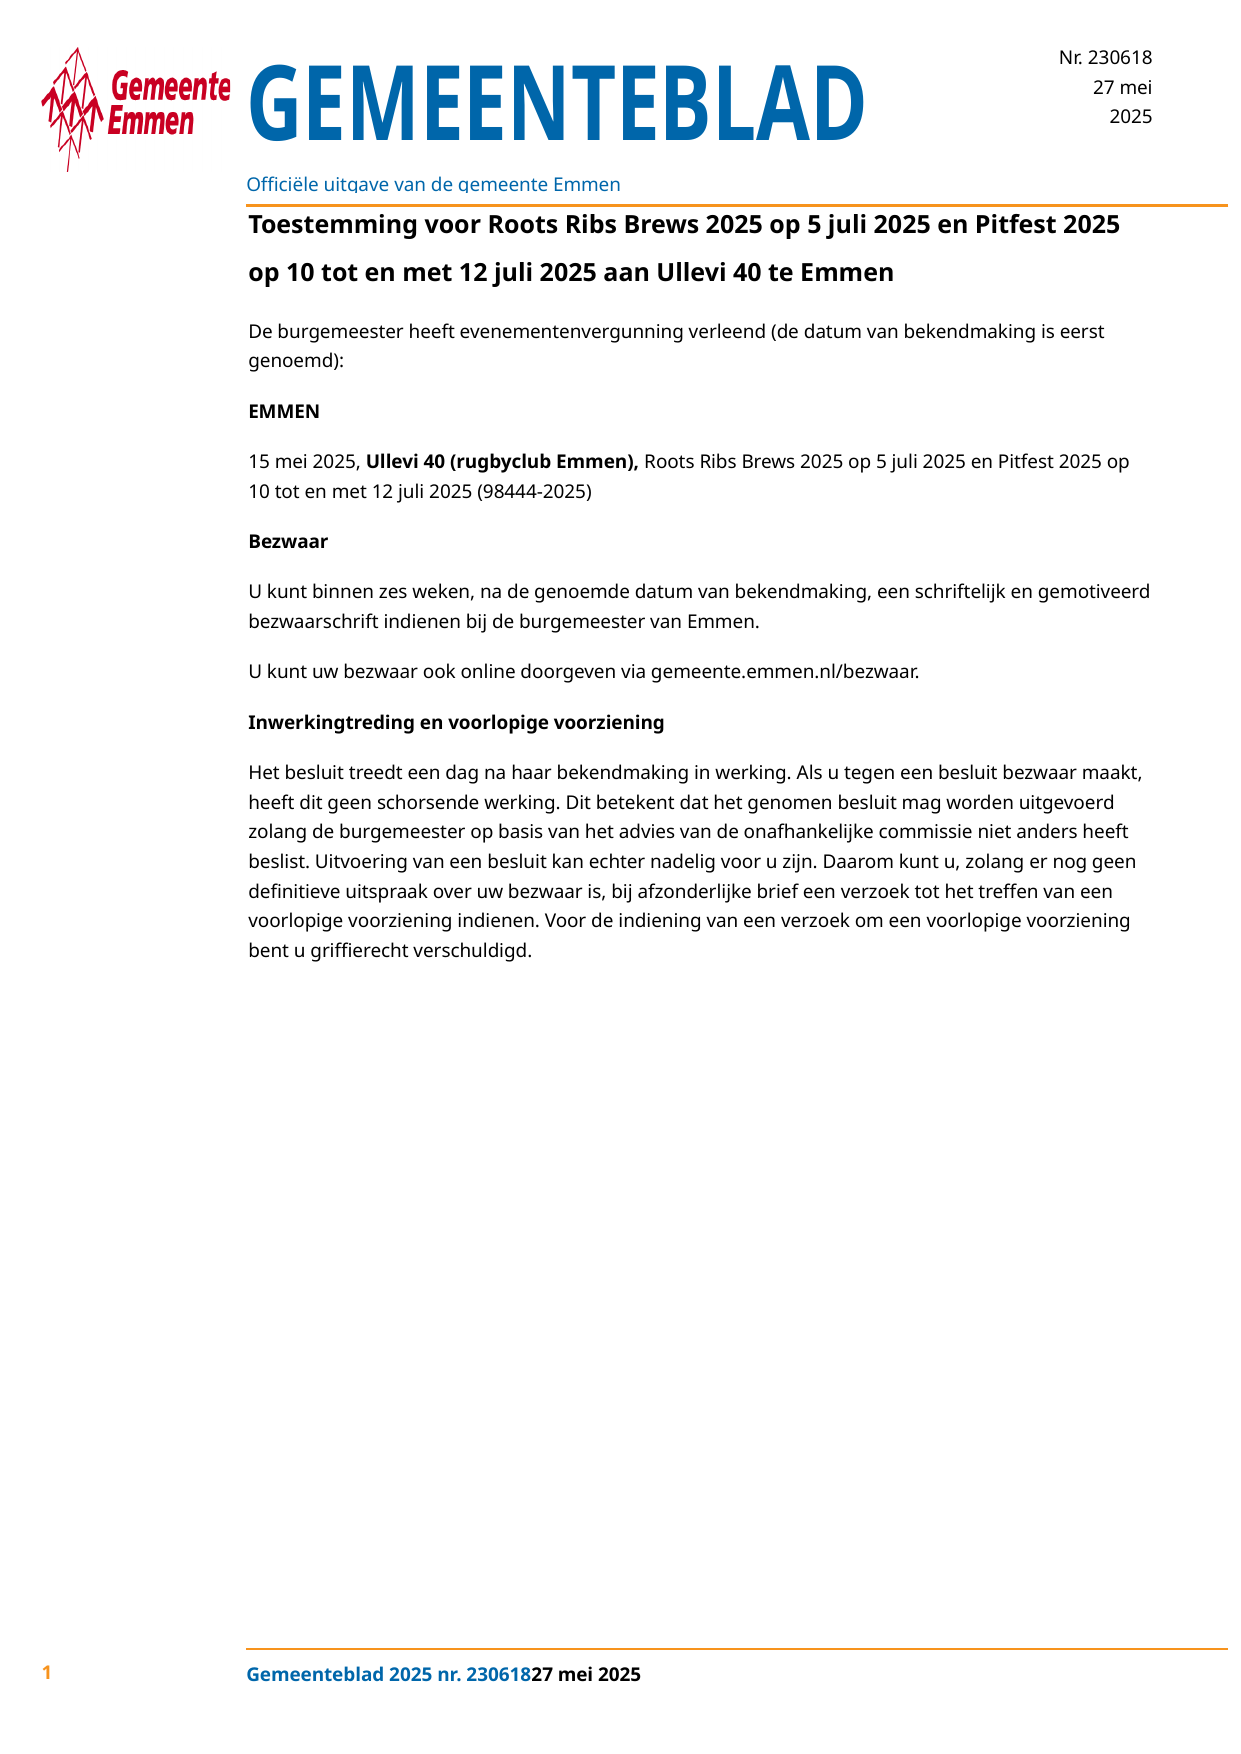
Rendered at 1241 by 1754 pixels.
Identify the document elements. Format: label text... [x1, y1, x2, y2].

picture [41, 47, 231, 172]
text Inwerkingtreding en voorlopige voorziening [248, 709, 1152, 735]
text EMMEN [248, 398, 1152, 424]
text Toestemming voor Roots Ribs Brews 2025 op 5 juli 2025 en Pitfest 2025 op 10 tot en met 12 juli 2025 aan Ullevi 40 te Emmen [248, 207, 1152, 288]
text U kunt binnen zes weken, na de genoemde datum van bekendmaking, een schriftelijk en gemotiveerd bezwaarschrift indienen bij de burgemeester van Emmen. [248, 579, 1152, 634]
text U kunt uw bezwaar ook online doorgeven via gemeente.emmen.nl/bezwaar. [248, 659, 1152, 684]
text Bezwaar [248, 528, 1152, 554]
text Het besluit treedt een dag na haar bekendmaking in werking. Als u tegen een besluit bezwaar maakt, heeft dit geen schorsende werking. Dit betekent dat het genomen besluit mag worden uitgevoerd zolang de burgemeester op basis van het advies van de onafhankelijke commissie niet anders heeft beslist. Uitvoering van een besluit kan echter nadelig voor u zijn. Daarom kunt u, zolang er nog geen definitieve uitspraak over uw bezwaar is, bij afzonderlijke brief een verzoek tot het treffen van een voorlopige voorziening indienen. Voor de indiening van een verzoek om een voorlopige voorziening bent u griffierecht verschuldigd. [248, 759, 1152, 963]
text 15 mei 2025, Ullevi 40 (rugbyclub Emmen), Roots Ribs Brews 2025 op 5 juli 2025 en Pitfest 2025 op 10 tot en met 12 juli 2025 (98444-2025) [248, 448, 1152, 504]
text De burgemeester heeft evenementenvergunning verleend (de datum van bekendmaking is eerst genoemd): [248, 318, 1152, 373]
